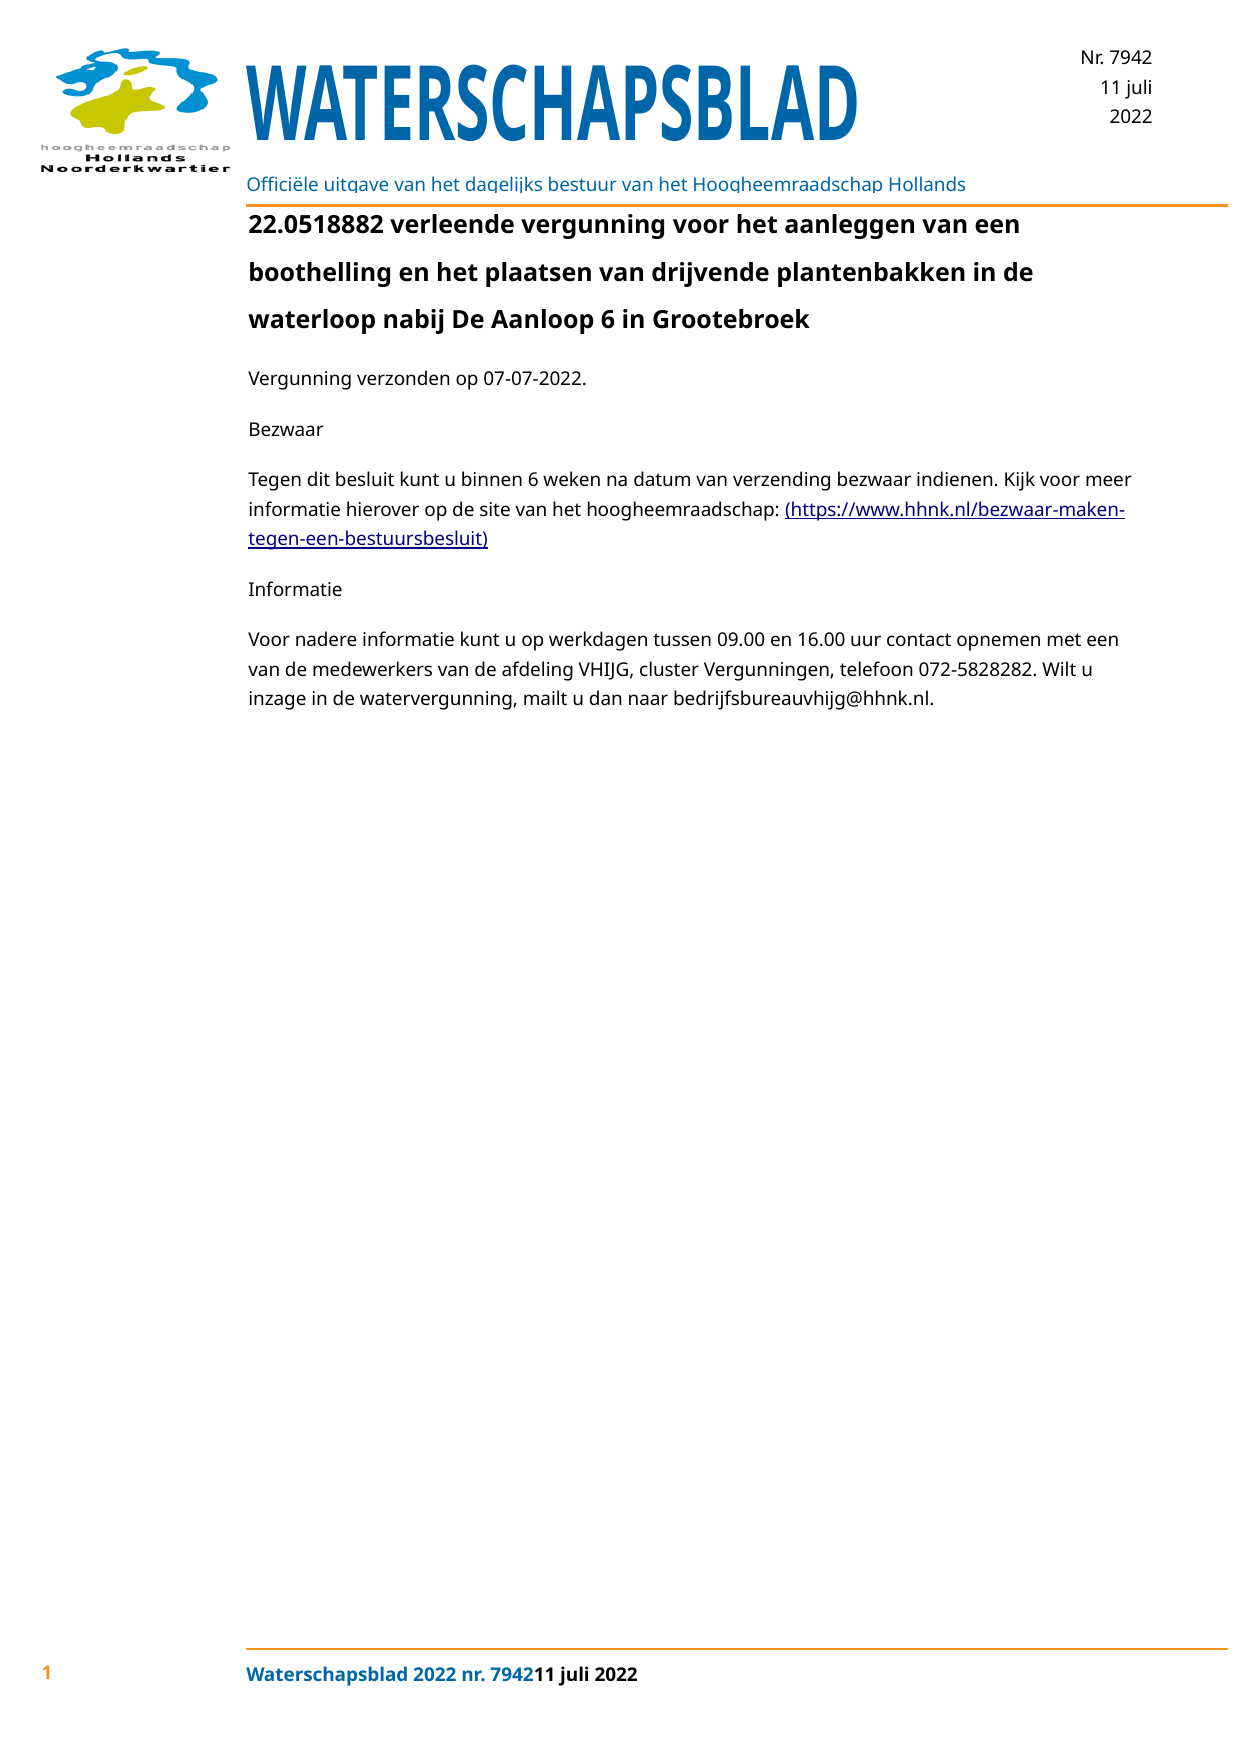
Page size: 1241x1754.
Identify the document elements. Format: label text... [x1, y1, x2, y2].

text Vergunning verzonden op 07-07-2022. [248, 366, 1152, 391]
text Informatie [248, 576, 1152, 602]
text Voor nadere informatie kunt u op werkdagen tussen 09.00 en 16.00 uur contact opnemen met een van de medewerkers van de afdeling VHIJG, cluster Vergunningen, telefoon 072-5828282. Wilt u inzage in de watervergunning, mailt u dan naar bedrijfsbureauvhijg@hhnk.nl. [248, 626, 1152, 711]
text Tegen dit besluit kunt u binnen 6 weken na datum van verzending bezwaar indienen. Kijk voor meer informatie hierover op de site van het hoogheemraadschap: (https://www.hhnk.nl/bezwaar-maken-tegen-een-bestuursbesluit) [248, 466, 1152, 551]
picture [41, 47, 231, 172]
text Bezwaar [248, 416, 1152, 442]
text 22.0518882 verleende vergunning voor het aanleggen van een boothelling en het plaatsen van drijvende plantenbakken in de waterloop nabij De Aanloop 6 in Grootebroek [248, 207, 1152, 336]
